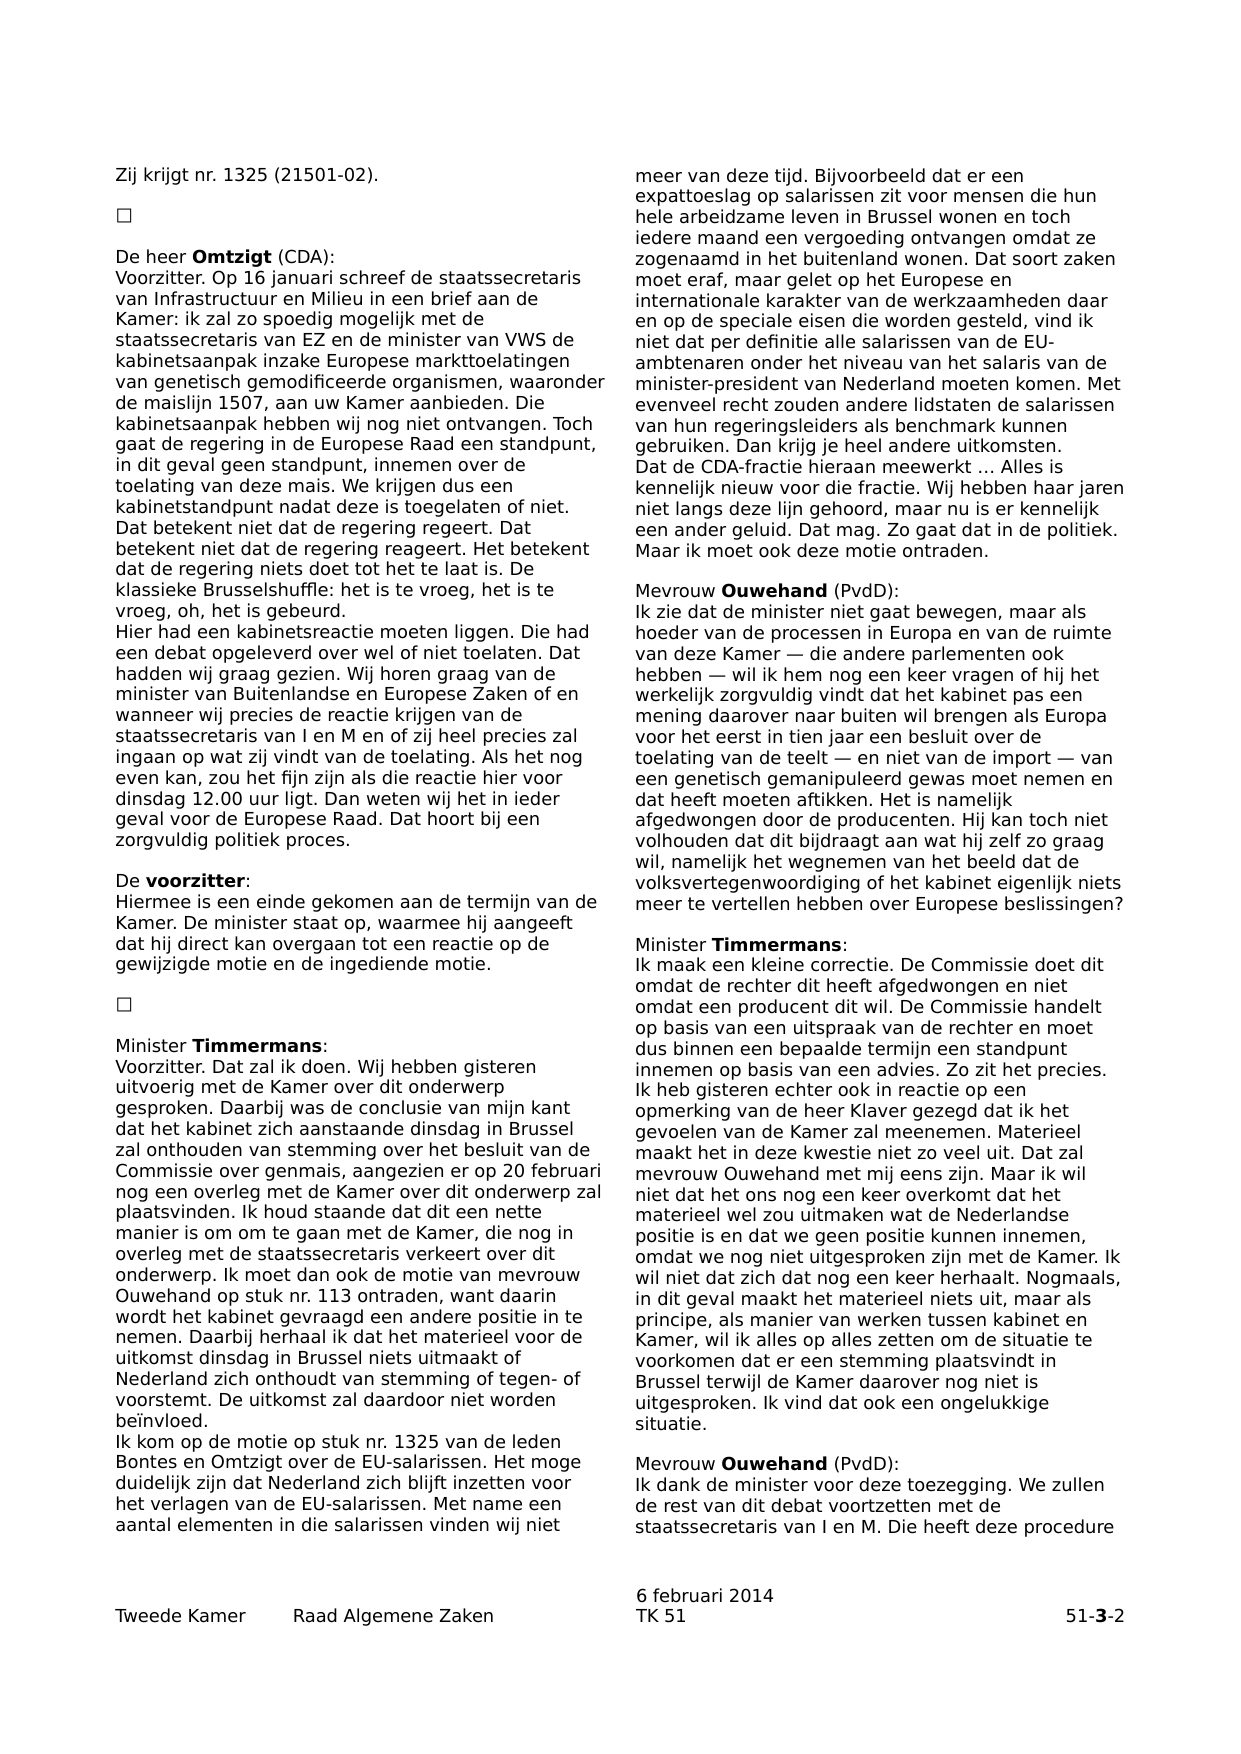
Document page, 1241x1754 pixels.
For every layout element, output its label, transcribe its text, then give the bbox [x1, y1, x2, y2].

text Mevrouw Ouwehand (PvdD): [635, 1454, 1125, 1475]
text Ik kom op de motie op stuk nr. 1325 van de leden Bontes en Omtzigt over de EU-salarissen. Het moge duidelijk zijn dat Nederland zich blijft inzetten voor het verlagen van de EU-salarissen. Met name een aantal elementen in die salarissen vinden wij niet [115, 1431, 605, 1536]
text Ik zie dat de minister niet gaat bewegen, maar als hoeder van de processen in Europa en van de ruimte van deze Kamer — die andere parlementen ook hebben — wil ik hem nog een keer vragen of hij het werkelijk zorgvuldig vindt dat het kabinet pas een mening daarover naar buiten wil brengen als Europa voor het eerst in tien jaar een besluit over de toelating van de teelt — en niet van de import — van een genetisch gemanipuleerd gewas moet nemen en dat heeft moeten aftikken. Het is namelijk afgedwongen door de producenten. Hij kan toch niet volhouden dat dit bijdraagt aan wat hij zelf zo graag wil, namelijk het wegnemen van het beeld dat de volksvertegenwoordiging of het kabinet eigenlijk niets meer te vertellen hebben over Europese beslissingen? [635, 602, 1125, 914]
text Voorzitter. Op 16 januari schreef de staatssecretaris van Infrastructuur en Milieu in een brief aan de Kamer: ik zal zo spoedig mogelijk met de staatssecretaris van EZ en de minister van VWS de kabinetsaanpak inzake Europese markttoelatingen van genetisch gemodificeerde organismen, waaronder de maislijn 1507, aan uw Kamer aanbieden. Die kabinetsaanpak hebben wij nog niet ontvangen. Toch gaat de regering in de Europese Raad een standpunt, in dit geval geen standpunt, innemen over de toelating van deze mais. We krijgen dus een kabinetstandpunt nadat deze is toegelaten of niet. Dat betekent niet dat de regering regeert. Dat betekent niet dat de regering reageert. Het betekent dat de regering niets doet tot het te laat is. De klassieke Brusselshuffle: het is te vroeg, het is te vroeg, oh, het is gebeurd. [115, 267, 605, 622]
text Minister Timmermans: [115, 1036, 605, 1056]
text Hiermee is een einde gekomen aan de termijn van de Kamer. De minister staat op, waarmee hij aangeeft dat hij direct kan overgaan tot een reactie op de gewijzigde motie en de ingediende motie. [115, 892, 605, 975]
text ⬜ [115, 206, 605, 227]
text Dat de CDA-fractie hieraan meewerkt … Alles is kennelijk nieuw voor die fractie. Wij hebben haar jaren niet langs deze lijn gehoord, maar nu is er kennelijk een ander geluid. Dat mag. Zo gaat dat in de politiek. Maar ik moet ook deze motie ontraden. [635, 457, 1125, 561]
text Mevrouw Ouwehand (PvdD): [635, 581, 1125, 602]
text ⬜ [115, 995, 605, 1016]
text De voorzitter: [115, 871, 605, 892]
text Zij krijgt nr. 1325 (21501-02). [115, 165, 605, 186]
text De heer Omtzigt (CDA): [115, 247, 605, 267]
text Ik dank de minister voor deze toezegging. We zullen de rest van dit debat voortzetten met de staatssecretaris van I en M. Die heeft deze procedure [635, 1475, 1125, 1537]
text meer van deze tijd. Bijvoorbeeld dat er een expattoeslag op salarissen zit voor mensen die hun hele arbeidzame leven in Brussel wonen en toch iedere maand een vergoeding ontvangen omdat ze zogenaamd in het buitenland wonen. Dat soort zaken moet eraf, maar gelet op het Europese en internationale karakter van de werkzaamheden daar en op de speciale eisen die worden gesteld, vind ik niet dat per definitie alle salarissen van de EU-ambtenaren onder het niveau van het salaris van de minister-president van Nederland moeten komen. Met evenveel recht zouden andere lidstaten de salarissen van hun regeringsleiders als benchmark kunnen gebruiken. Dan krijg je heel andere uitkomsten. [635, 165, 1125, 457]
text Minister Timmermans: [635, 934, 1125, 955]
text Voorzitter. Dat zal ik doen. Wij hebben gisteren uitvoerig met de Kamer over dit onderwerp gesproken. Daarbij was de conclusie van mijn kant dat het kabinet zich aanstaande dinsdag in Brussel zal onthouden van stemming over het besluit van de Commissie over genmais, aangezien er op 20 februari nog een overleg met de Kamer over dit onderwerp zal plaatsvinden. Ik houd staande dat dit een nette manier is om om te gaan met de Kamer, die nog in overleg met de staatssecretaris verkeert over dit onderwerp. Ik moet dan ook de motie van mevrouw Ouwehand op stuk nr. 113 ontraden, want daarin wordt het kabinet gevraagd een andere positie in te nemen. Daarbij herhaal ik dat het materieel voor de uitkomst dinsdag in Brussel niets uitmaakt of Nederland zich onthoudt van stemming of tegen- of voorstemt. De uitkomst zal daardoor niet worden beïnvloed. [115, 1056, 605, 1431]
text Ik maak een kleine correctie. De Commissie doet dit omdat de rechter dit heeft afgedwongen en niet omdat een producent dit wil. De Commissie handelt op basis van een uitspraak van de rechter en moet dus binnen een bepaalde termijn een standpunt innemen op basis van een advies. Zo zit het precies. Ik heb gisteren echter ook in reactie op een opmerking van de heer Klaver gezegd dat ik het gevoelen van de Kamer zal meenemen. Materieel maakt het in deze kwestie niet zo veel uit. Dat zal mevrouw Ouwehand met mij eens zijn. Maar ik wil niet dat het ons nog een keer overkomt dat het materieel wel zou uitmaken wat de Nederlandse positie is en dat we geen positie kunnen innemen, omdat we nog niet uitgesproken zijn met de Kamer. Ik wil niet dat zich dat nog een keer herhaalt. Nogmaals, in dit geval maakt het materieel niets uit, maar als principe, als manier van werken tussen kabinet en Kamer, wil ik alles op alles zetten om de situatie te voorkomen dat er een stemming plaatsvindt in Brussel terwijl de Kamer daarover nog niet is uitgesproken. Ik vind dat ook een ongelukkige situatie. [635, 955, 1125, 1434]
text Hier had een kabinetsreactie moeten liggen. Die had een debat opgeleverd over wel of niet toelaten. Dat hadden wij graag gezien. Wij horen graag van de minister van Buitenlandse en Europese Zaken of en wanneer wij precies de reactie krijgen van de staatssecretaris van I en M en of zij heel precies zal ingaan op wat zij vindt van de toelating. Als het nog even kan, zou het fijn zijn als die reactie hier voor dinsdag 12.00 uur ligt. Dan weten wij het in ieder geval voor de Europese Raad. Dat hoort bij een zorgvuldig politiek proces. [115, 622, 605, 851]
